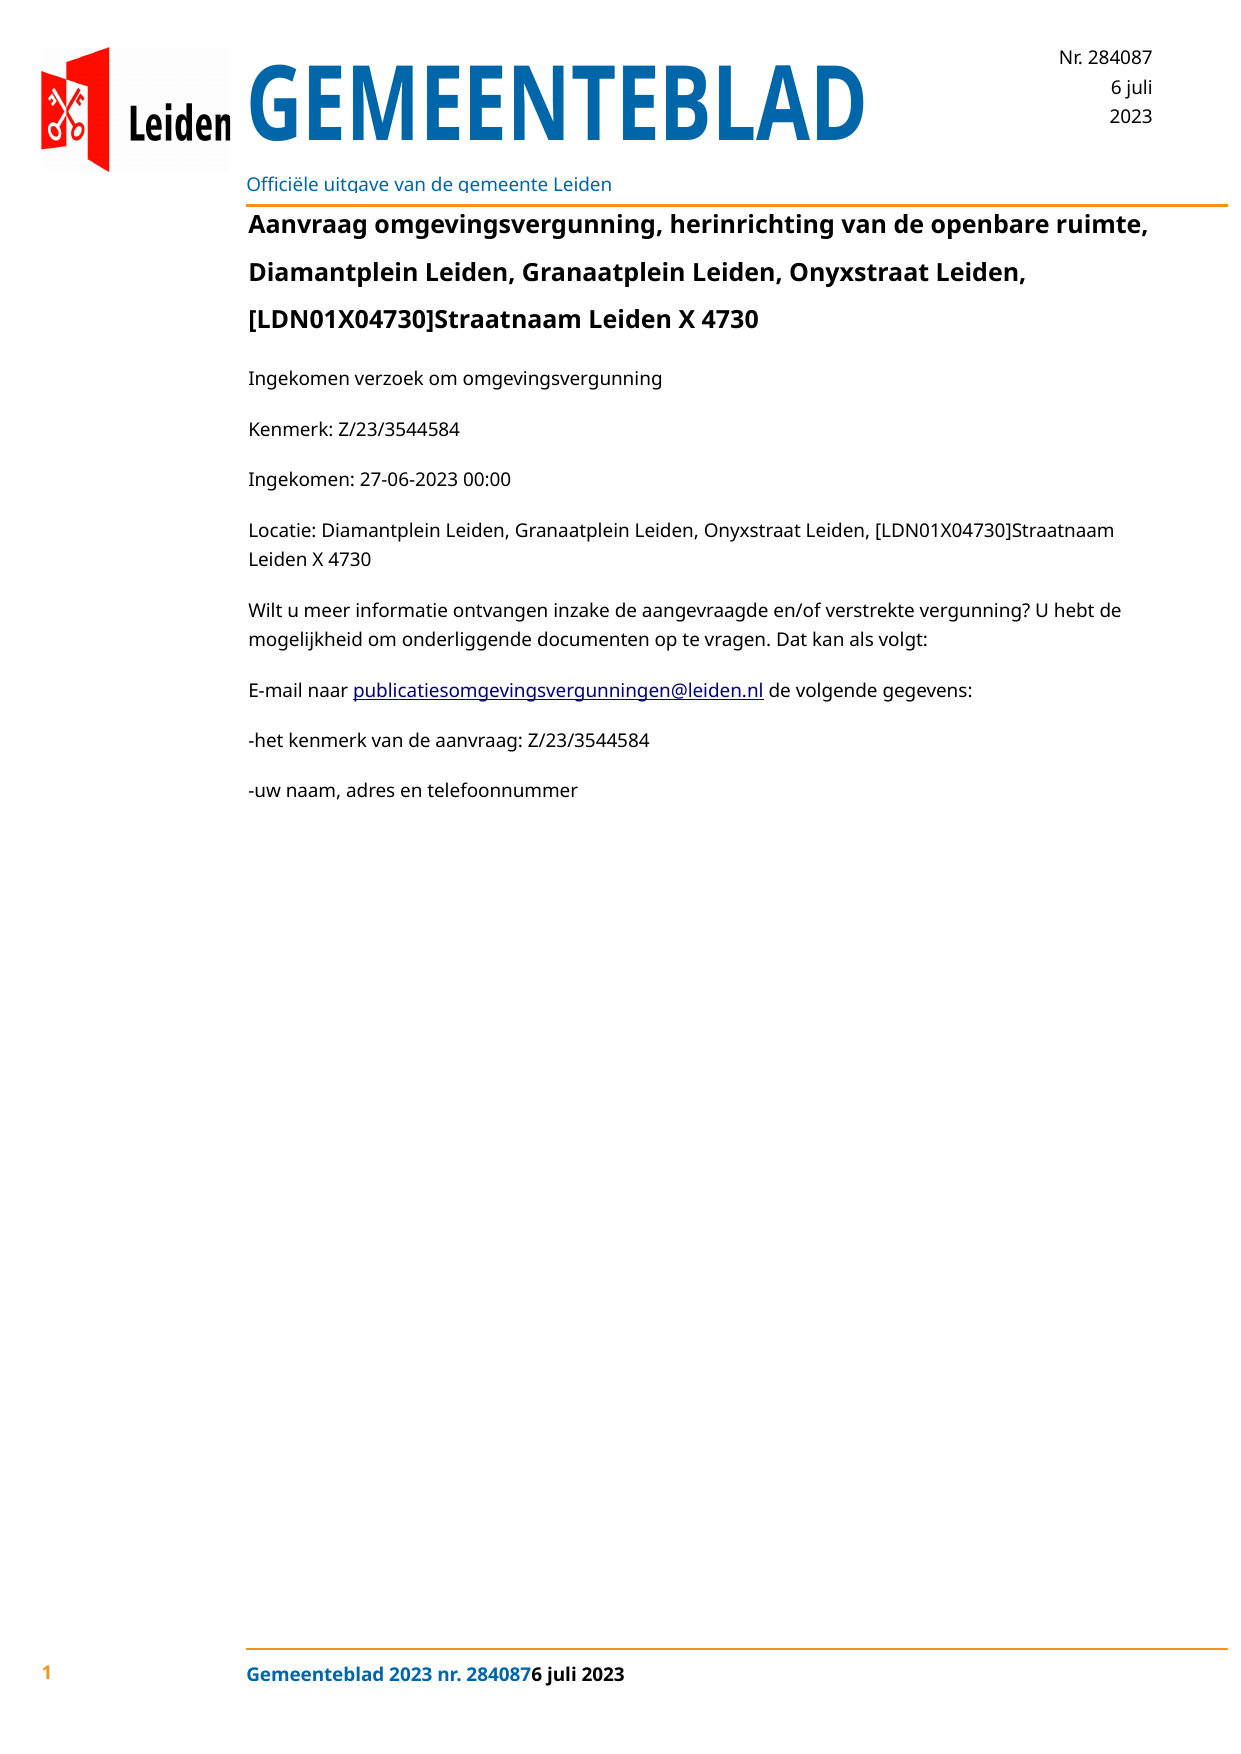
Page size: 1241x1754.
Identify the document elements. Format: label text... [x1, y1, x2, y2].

text E-mail naar publicatiesomgevingsvergunningen@leiden.nl de volgende gegevens: [248, 677, 1152, 702]
text Locatie: Diamantplein Leiden, Granaatplein Leiden, Onyxstraat Leiden, [LDN01X04730]Straatnaam Leiden X 4730 [248, 517, 1152, 572]
text Ingekomen verzoek om omgevingsvergunning [248, 366, 1152, 391]
picture [41, 47, 231, 172]
text -het kenmerk van de aanvraag: Z/23/3544584 [248, 727, 1152, 753]
text Ingekomen: 27-06-2023 00:00 [248, 466, 1152, 492]
text Kenmerk: Z/23/3544584 [248, 416, 1152, 442]
text Wilt u meer informatie ontvangen inzake de aangevraagde en/of verstrekte vergunning? U hebt de mogelijkheid om onderliggende documenten op te vragen. Dat kan als volgt: [248, 597, 1152, 652]
text Aanvraag omgevingsvergunning, herinrichting van de openbare ruimte, Diamantplein Leiden, Granaatplein Leiden, Onyxstraat Leiden, [LDN01X04730]Straatnaam Leiden X 4730 [248, 207, 1152, 336]
text -uw naam, adres en telefoonnummer [248, 778, 1152, 803]
